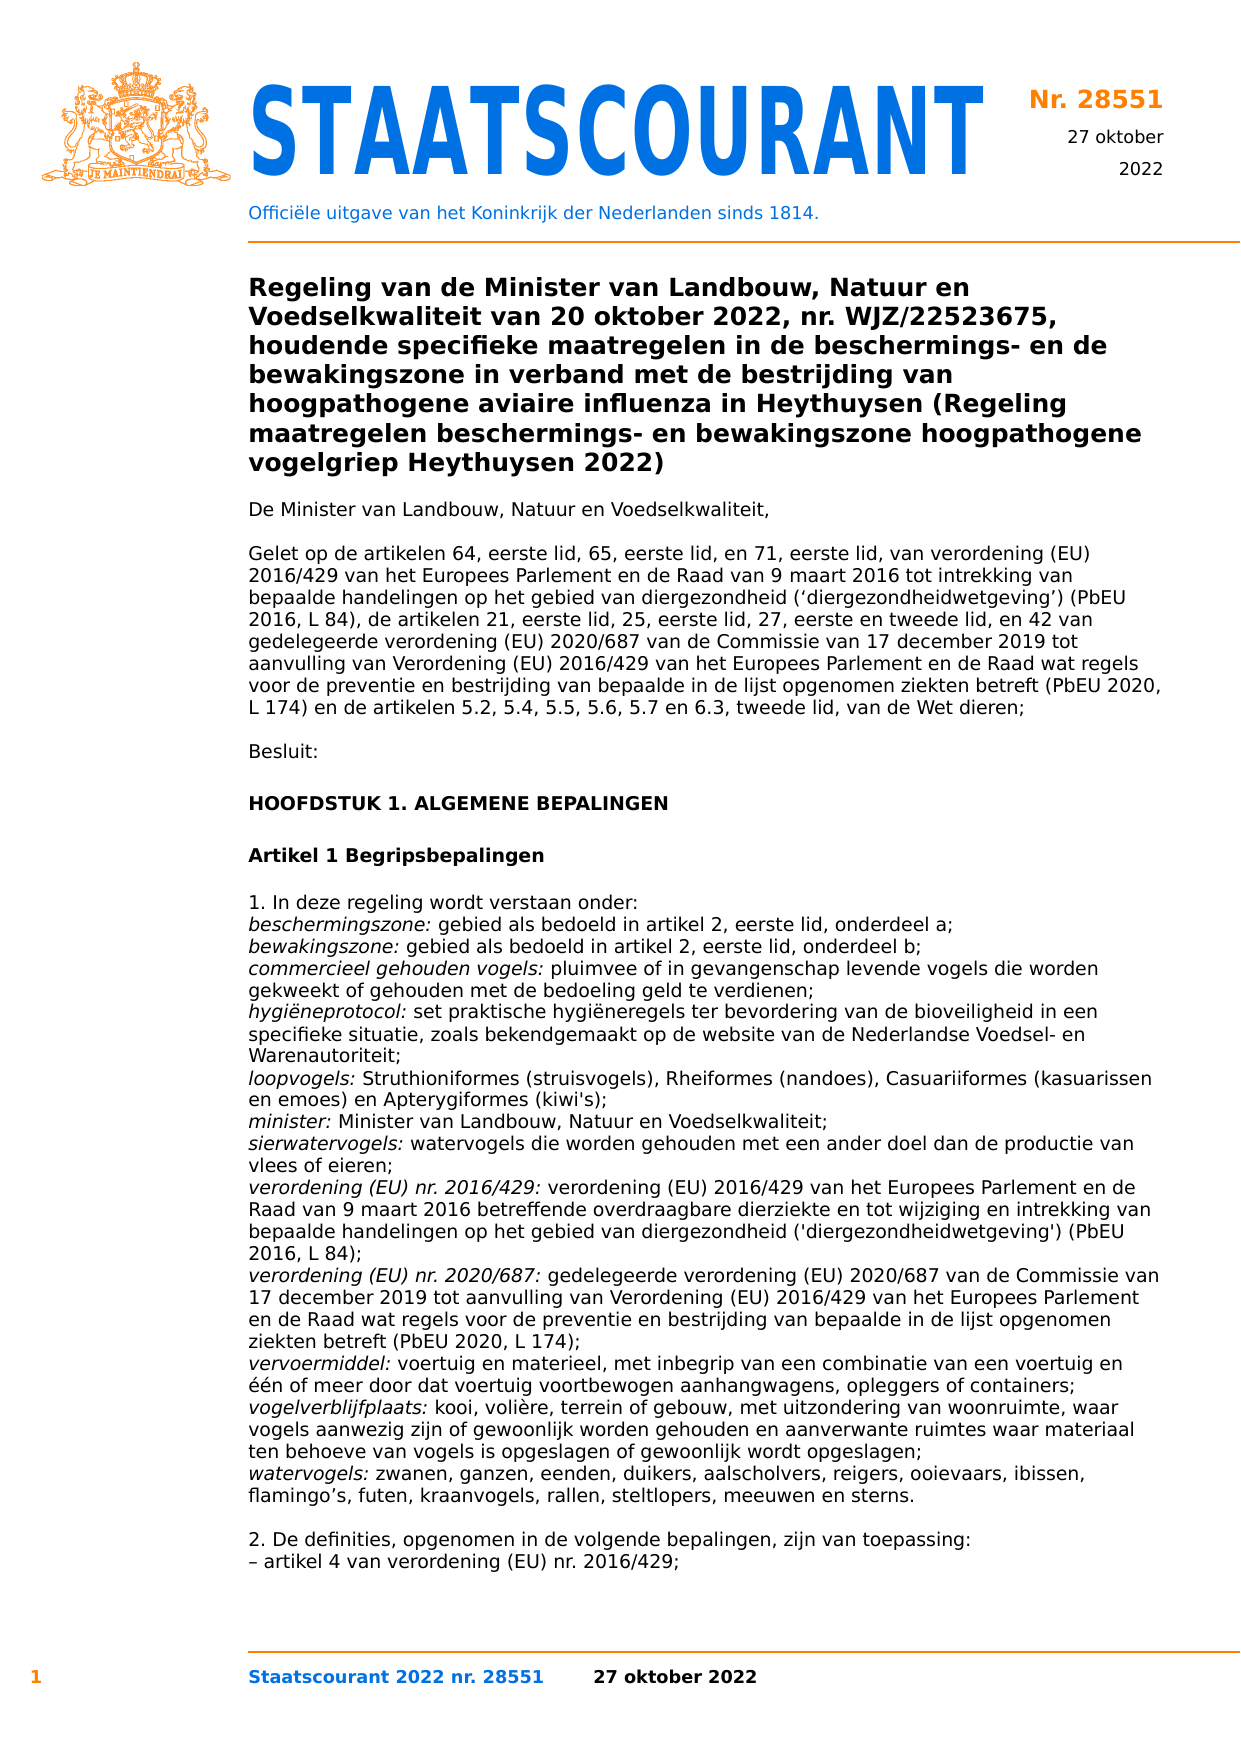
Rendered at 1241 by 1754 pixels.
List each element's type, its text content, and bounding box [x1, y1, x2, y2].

table_cell 27 oktober [998, 121, 1240, 153]
text vogelverblijfplaats: kooi, volière, terrein of gebouw, met uitzondering van woonruimte, waar vogels aanwezig zijn of gewoonlijk worden gehouden en aanverwante ruimtes waar materiaal ten behoeve van vogels is opgeslagen of gewoonlijk wordt opgeslagen; [248, 1397, 1163, 1463]
picture [41, 62, 231, 186]
text Gelet op de artikelen 64, eerste lid, 65, eerste lid, en 71, eerste lid, van verordening (EU) 2016/429 van het Europees Parlement en de Raad van 9 maart 2016 tot intrekking van bepaalde handelingen op het gebied van diergezondheid (‘diergezondheidwetgeving’) (PbEU 2016, L 84), de artikelen 21, eerste lid, 25, eerste lid, 27, eerste en tweede lid, en 42 van gedelegeerde verordening (EU) 2020/687 van de Commissie van 17 december 2019 tot aanvulling van Verordening (EU) 2016/429 van het Europees Parlement en de Raad wat regels voor de preventie en bestrijding van bepaalde in de lijst opgenomen ziekten betreft (PbEU 2020, L 174) en de artikelen 5.2, 5.4, 5.5, 5.6, 5.7 en 6.3, tweede lid, van de Wet dieren; [248, 543, 1163, 719]
text minister: Minister van Landbouw, Natuur en Voedselkwaliteit; [248, 1111, 1163, 1133]
text De Minister van Landbouw, Natuur en Voedselkwaliteit, [248, 499, 1163, 521]
text 2. De definities, opgenomen in de volgende bepalingen, zijn van toepassing: [248, 1529, 1163, 1551]
text watervogels: zwanen, ganzen, eenden, duikers, aalscholvers, reigers, ooievaars, ibissen, flamingo’s, futen, kraanvogels, rallen, steltlopers, meeuwen en sterns. [248, 1463, 1163, 1507]
table_header [25, 62, 248, 241]
text sierwatervogels: watervogels die worden gehouden met een ander doel dan de productie van vlees of eieren; [248, 1133, 1163, 1177]
subtitle Artikel 1 Begripsbepalingen [248, 844, 1163, 867]
subtitle HOOFDSTUK 1. ALGEMENE BEPALINGEN [248, 793, 1163, 814]
table_header STAATSCOURANT [248, 62, 998, 203]
text commercieel gehouden vogels: pluimvee of in gevangenschap levende vogels die worden gekweekt of gehouden met de bedoeling geld te verdienen; [248, 957, 1163, 1001]
text – artikel 4 van verordening (EU) nr. 2016/429; [248, 1551, 1163, 1573]
text vervoermiddel: voertuig en materieel, met inbegrip van een combinatie van een voertuig en één of meer door dat voertuig voortbewogen aanhangwagens, opleggers of containers; [248, 1353, 1163, 1397]
text loopvogels: Struthioniformes (struisvogels), Rheiformes (nandoes), Casuariiformes (kasuarissen en emoes) en Apterygiformes (kiwi's); [248, 1067, 1163, 1111]
text 1. In deze regeling wordt verstaan onder: [248, 892, 1163, 913]
text beschermingszone: gebied als bedoeld in artikel 2, eerste lid, onderdeel a; [248, 913, 1163, 936]
text Besluit: [248, 741, 1163, 763]
table_cell 2022 [998, 153, 1240, 203]
subtitle Regeling van de Minister van Landbouw, Natuur en Voedselkwaliteit van 20 oktober 2022, nr. WJZ/22523675, houdende specifieke maatregelen in de beschermings- en de bewakingszone in verband met de bestrijding van hoogpathogene aviaire influenza in Heythuysen (Regeling maatregelen beschermings- en bewakingszone hoogpathogene vogelgriep Heythuysen 2022) [248, 273, 1163, 477]
text bewakingszone: gebied als bedoeld in artikel 2, eerste lid, onderdeel b; [248, 936, 1163, 957]
text verordening (EU) nr. 2020/687: gedelegeerde verordening (EU) 2020/687 van de Commissie van 17 december 2019 tot aanvulling van Verordening (EU) 2016/429 van het Europees Parlement en de Raad wat regels voor de preventie en bestrijding van bepaalde in de lijst opgenomen ziekten betreft (PbEU 2020, L 174); [248, 1265, 1163, 1353]
table_header Nr. 28551 [998, 62, 1240, 121]
text verordening (EU) nr. 2016/429: verordening (EU) 2016/429 van het Europees Parlement en de Raad van 9 maart 2016 betreffende overdraagbare dierziekte en tot wijziging en intrekking van bepaalde handelingen op het gebied van diergezondheid ('diergezondheidwetgeving') (PbEU 2016, L 84); [248, 1177, 1163, 1265]
table_cell Officiële uitgave van het Koninkrijk der Nederlanden sinds 1814. [248, 203, 1240, 241]
text hygiëneprotocol: set praktische hygiëneregels ter bevordering van de bioveiligheid in een specifieke situatie, zoals bekendgemaakt op de website van de Nederlandse Voedsel- en Warenautoriteit; [248, 1001, 1163, 1067]
